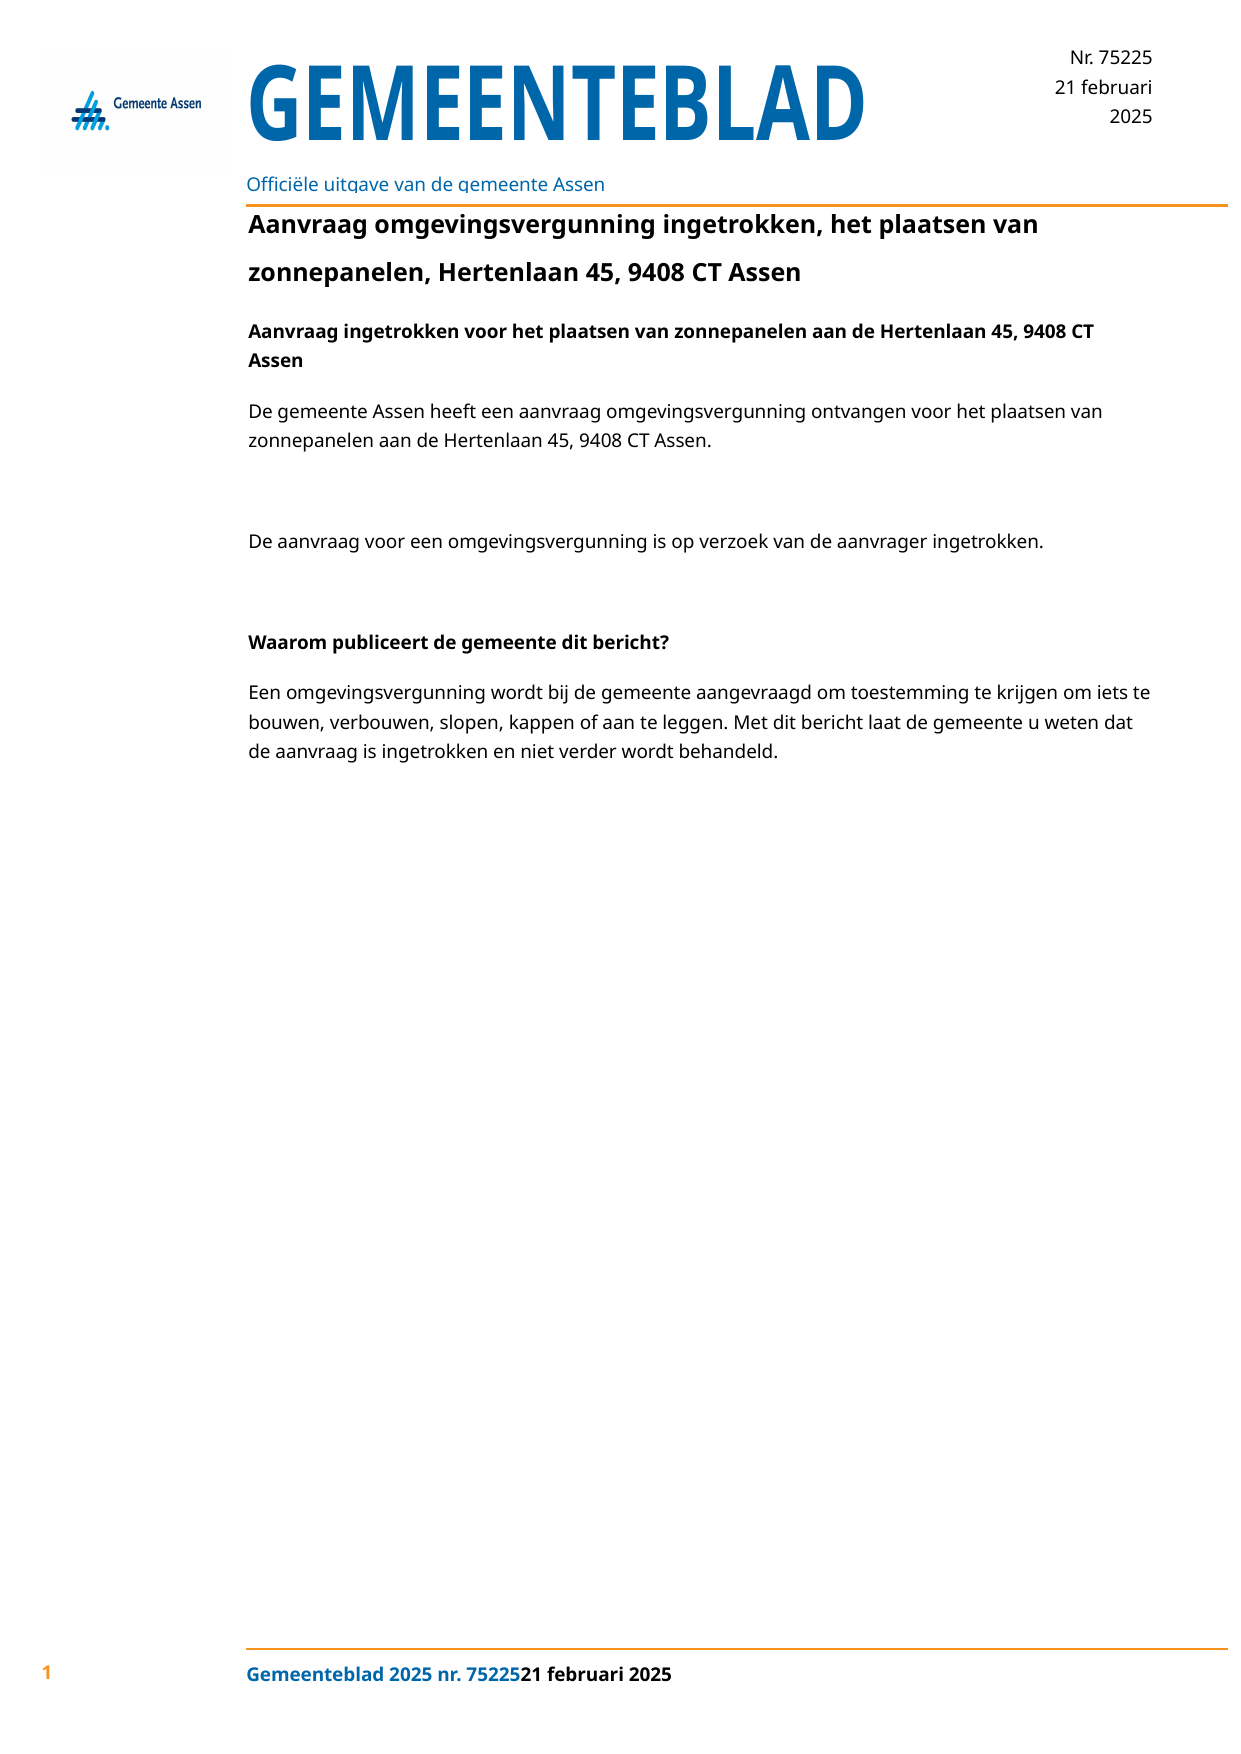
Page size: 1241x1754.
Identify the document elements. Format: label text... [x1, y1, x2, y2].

text De gemeente Assen heeft een aanvraag omgevingsvergunning ontvangen voor het plaatsen van zonnepanelen aan de Hertenlaan 45, 9408 CT Assen. [248, 398, 1152, 453]
text De aanvraag voor een omgevingsvergunning is op verzoek van de aanvrager ingetrokken. [248, 528, 1152, 554]
text Aanvraag omgevingsvergunning ingetrokken, het plaatsen van zonnepanelen, Hertenlaan 45, 9408 CT Assen [248, 207, 1152, 288]
text Aanvraag ingetrokken voor het plaatsen van zonnepanelen aan de Hertenlaan 45, 9408 CT Assen [248, 318, 1152, 373]
text Een omgevingsvergunning wordt bij de gemeente aangevraagd om toestemming te krijgen om iets te bouwen, verbouwen, slopen, kappen of aan te leggen. Met dit bericht laat de gemeente u weten dat de aanvraag is ingetrokken en niet verder wordt behandeld. [248, 679, 1152, 764]
picture [41, 47, 231, 172]
text Waarom publiceert de gemeente dit bericht? [248, 629, 1152, 655]
